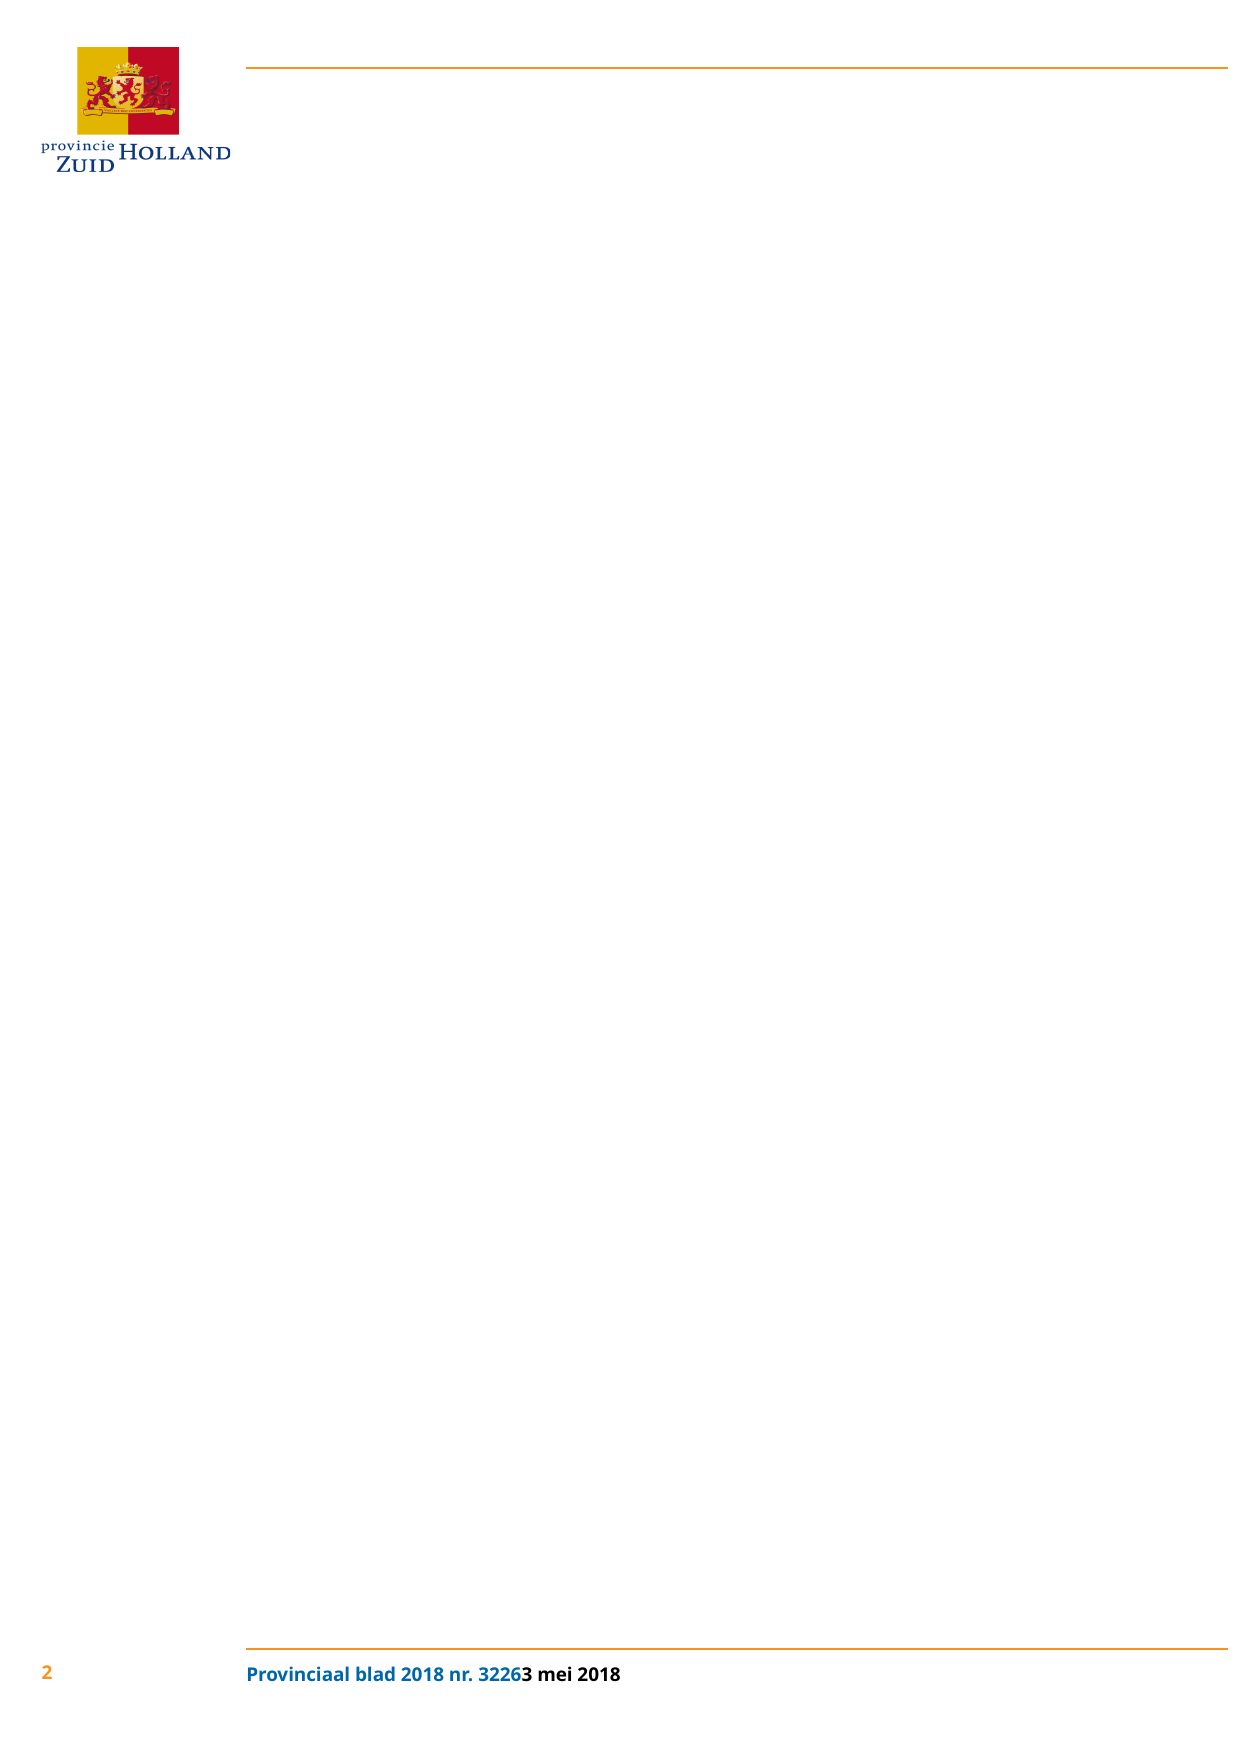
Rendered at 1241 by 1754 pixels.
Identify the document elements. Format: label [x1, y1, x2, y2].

picture [41, 47, 231, 172]
